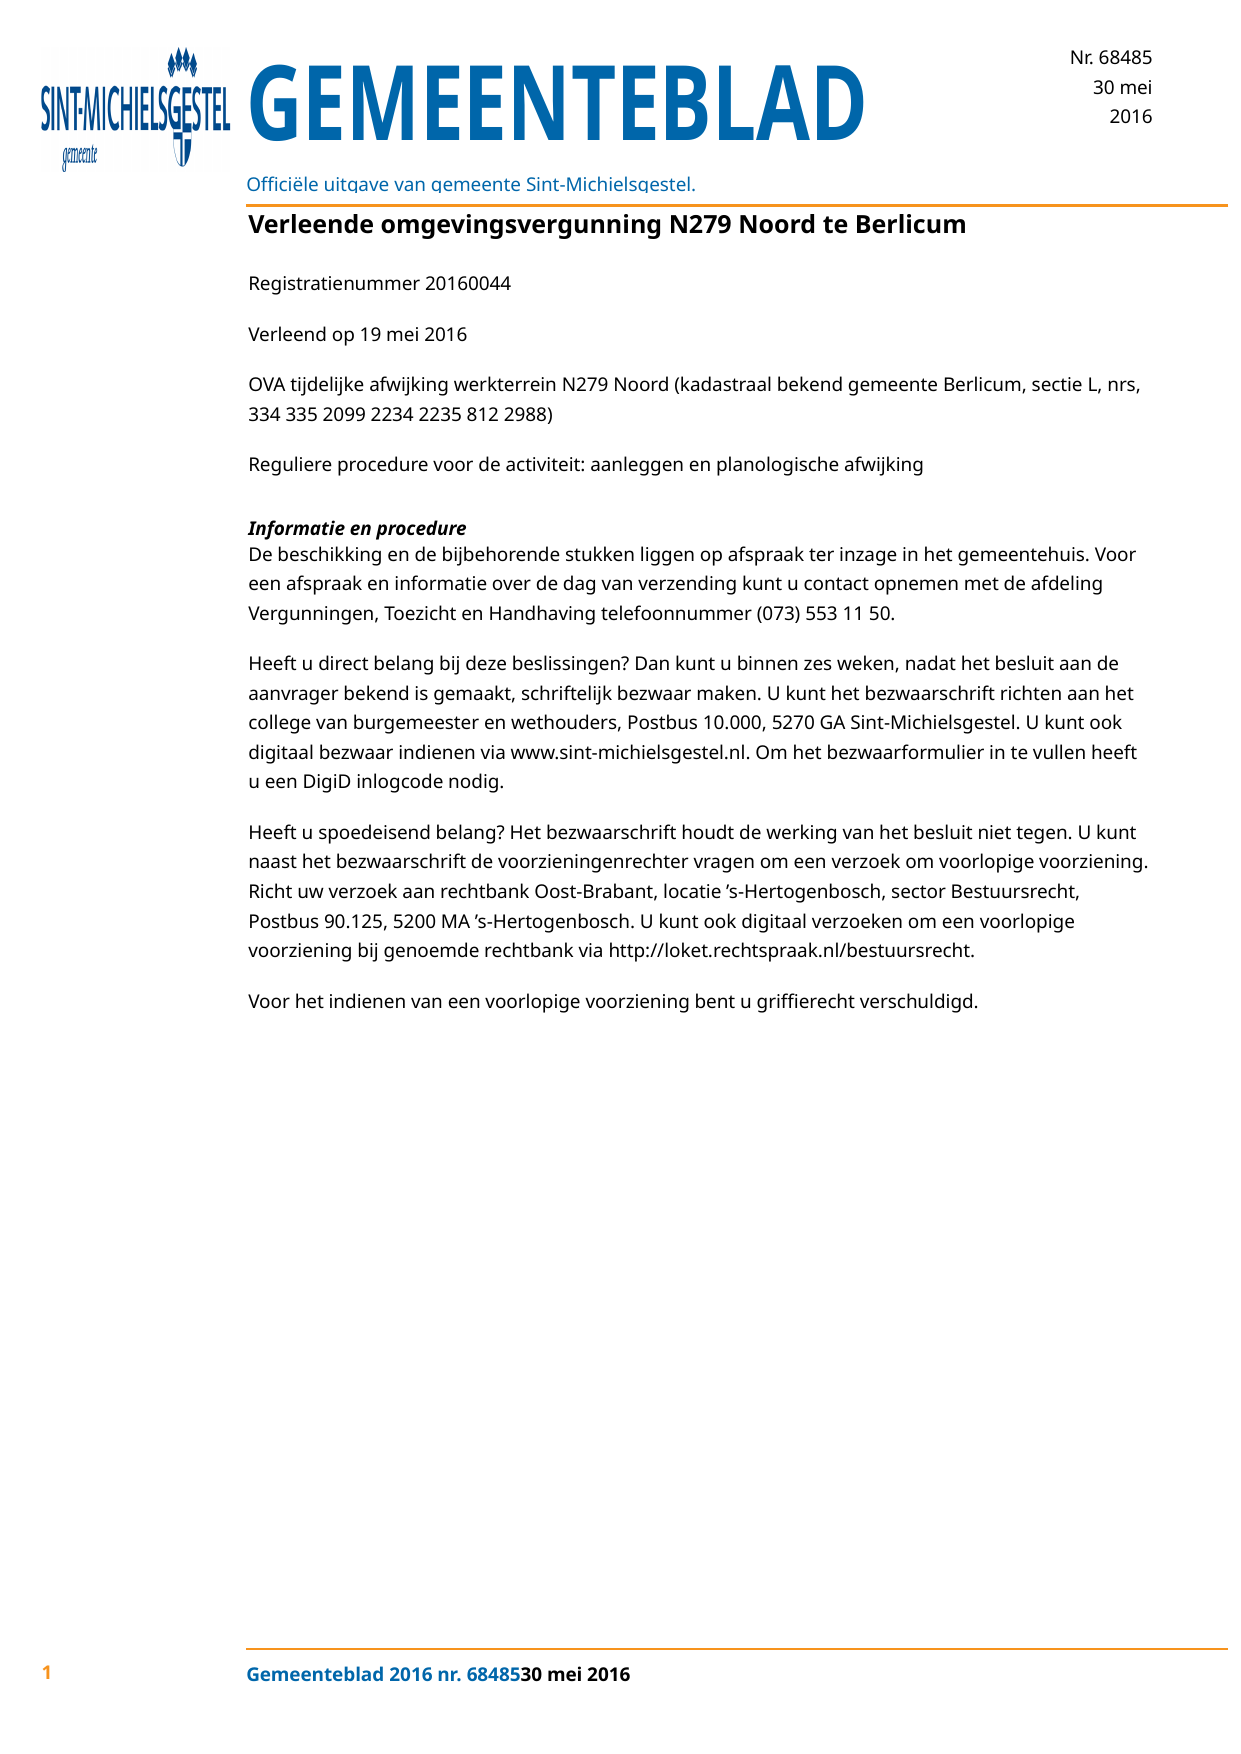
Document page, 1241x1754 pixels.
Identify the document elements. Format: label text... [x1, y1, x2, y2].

text Heeft u spoedeisend belang? Het bezwaarschrift houdt de werking van het besluit niet tegen. U kunt naast het bezwaarschrift de voorzieningenrechter vragen om een verzoek om voorlopige voorziening. Richt uw verzoek aan rechtbank Oost-Brabant, locatie ’s-Hertogenbosch, sector Bestuursrecht, Postbus 90.125, 5200 MA ’s-Hertogenbosch. U kunt ook digitaal verzoeken om een voorlopige voorziening bij genoemde rechtbank via http://loket.rechtspraak.nl/bestuursrecht. [248, 819, 1152, 963]
text Registratienummer 20160044 [248, 270, 1152, 296]
text Voor het indienen van een voorlopige voorziening bent u griffierecht verschuldigd. [248, 988, 1152, 1014]
text Informatie en procedure [248, 515, 1152, 541]
text Reguliere procedure voor de activiteit: aanleggen en planologische afwijking [248, 451, 1152, 477]
text De beschikking en de bijbehorende stukken liggen op afspraak ter inzage in het gemeentehuis. Voor een afspraak en informatie over de dag van verzending kunt u contact opnemen met de afdeling Vergunningen, Toezicht en Handhaving telefoonnummer (073) 553 11 50. [248, 541, 1152, 626]
picture [41, 47, 231, 172]
text Verleend op 19 mei 2016 [248, 321, 1152, 346]
text Heeft u direct belang bij deze beslissingen? Dan kunt u binnen zes weken, nadat het besluit aan de aanvrager bekend is gemaakt, schriftelijk bezwaar maken. U kunt het bezwaarschrift richten aan het college van burgemeester en wethouders, Postbus 10.000, 5270 GA Sint-Michielsgestel. U kunt ook digitaal bezwaar indienen via www.sint-michielsgestel.nl. Om het bezwaarformulier in te vullen heeft u een DigiD inlogcode nodig. [248, 650, 1152, 794]
text OVA tijdelijke afwijking werkterrein N279 Noord (kadastraal bekend gemeente Berlicum, sectie L, nrs, 334 335 2099 2234 2235 812 2988) [248, 371, 1152, 426]
text Verleende omgevingsvergunning N279 Noord te Berlicum [248, 207, 1152, 241]
